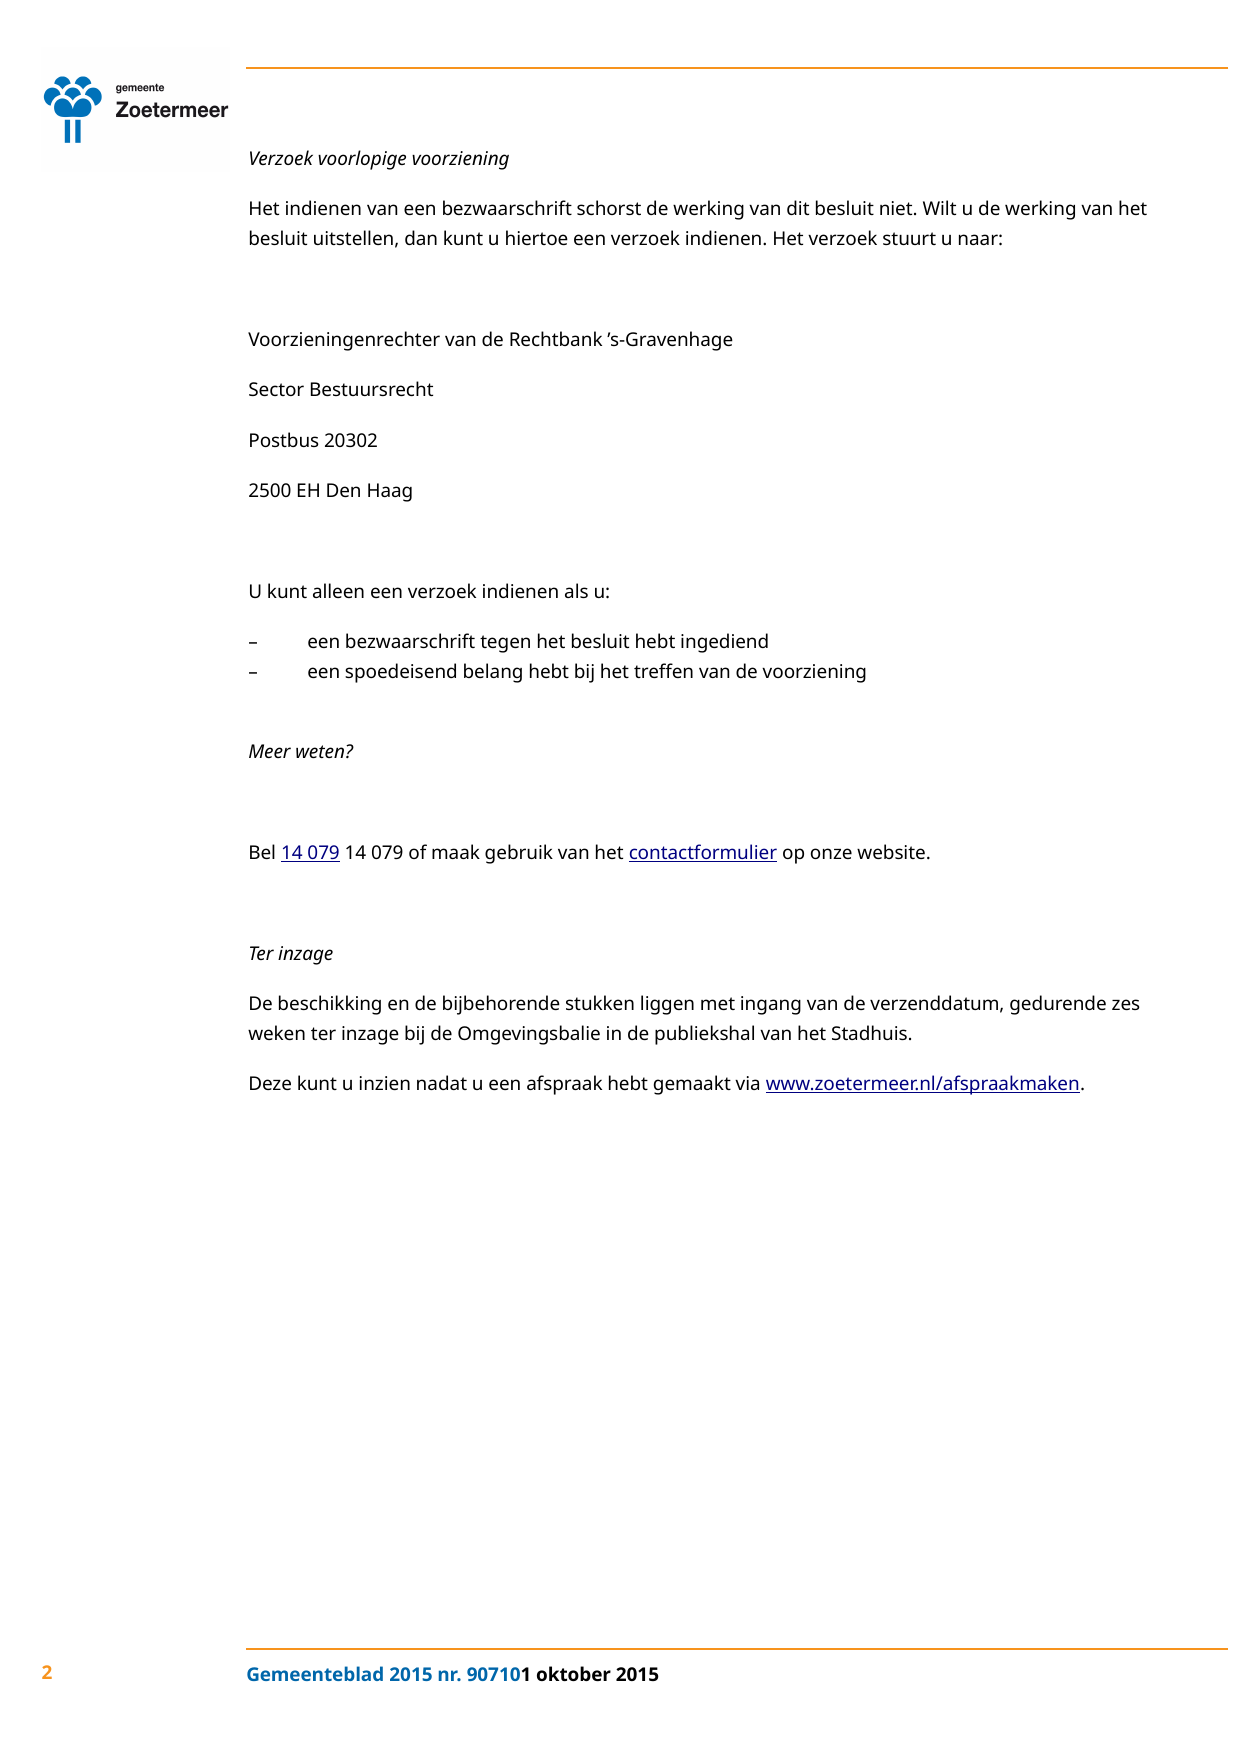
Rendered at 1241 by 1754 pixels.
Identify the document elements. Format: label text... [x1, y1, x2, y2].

list een spoedeisend belang hebt bij het treffen van de voorziening [248, 658, 1152, 684]
text Postbus 20302 [248, 427, 1152, 453]
text Bel 14 079 14 079 of maak gebruik van het contactformulier op onze website. [248, 839, 1152, 865]
text Sector Bestuursrecht [248, 376, 1152, 402]
text Voorzieningenrechter van de Rechtbank ’s-Gravenhage [248, 326, 1152, 352]
text Deze kunt u inzien nadat u een afspraak hebt gemaakt via www.zoetermeer.nl/afspraakmaken. [248, 1070, 1152, 1096]
text 2500 EH Den Haag [248, 477, 1152, 503]
text Meer weten? [248, 738, 1152, 764]
text U kunt alleen een verzoek indienen als u: [248, 578, 1152, 604]
text De beschikking en de bijbehorende stukken liggen met ingang van de verzenddatum, gedurende zes weken ter inzage bij de Omgevingsbalie in de publiekshal van het Stadhuis. [248, 990, 1152, 1046]
text Verzoek voorlopige voorziening [248, 145, 1152, 171]
text Ter inzage [248, 940, 1152, 966]
list een bezwaarschrift tegen het besluit hebt ingediend [248, 628, 1152, 654]
picture [41, 47, 231, 172]
text Het indienen van een bezwaarschrift schorst de werking van dit besluit niet. Wilt u de werking van het besluit uitstellen, dan kunt u hiertoe een verzoek indienen. Het verzoek stuurt u naar: [248, 196, 1152, 251]
